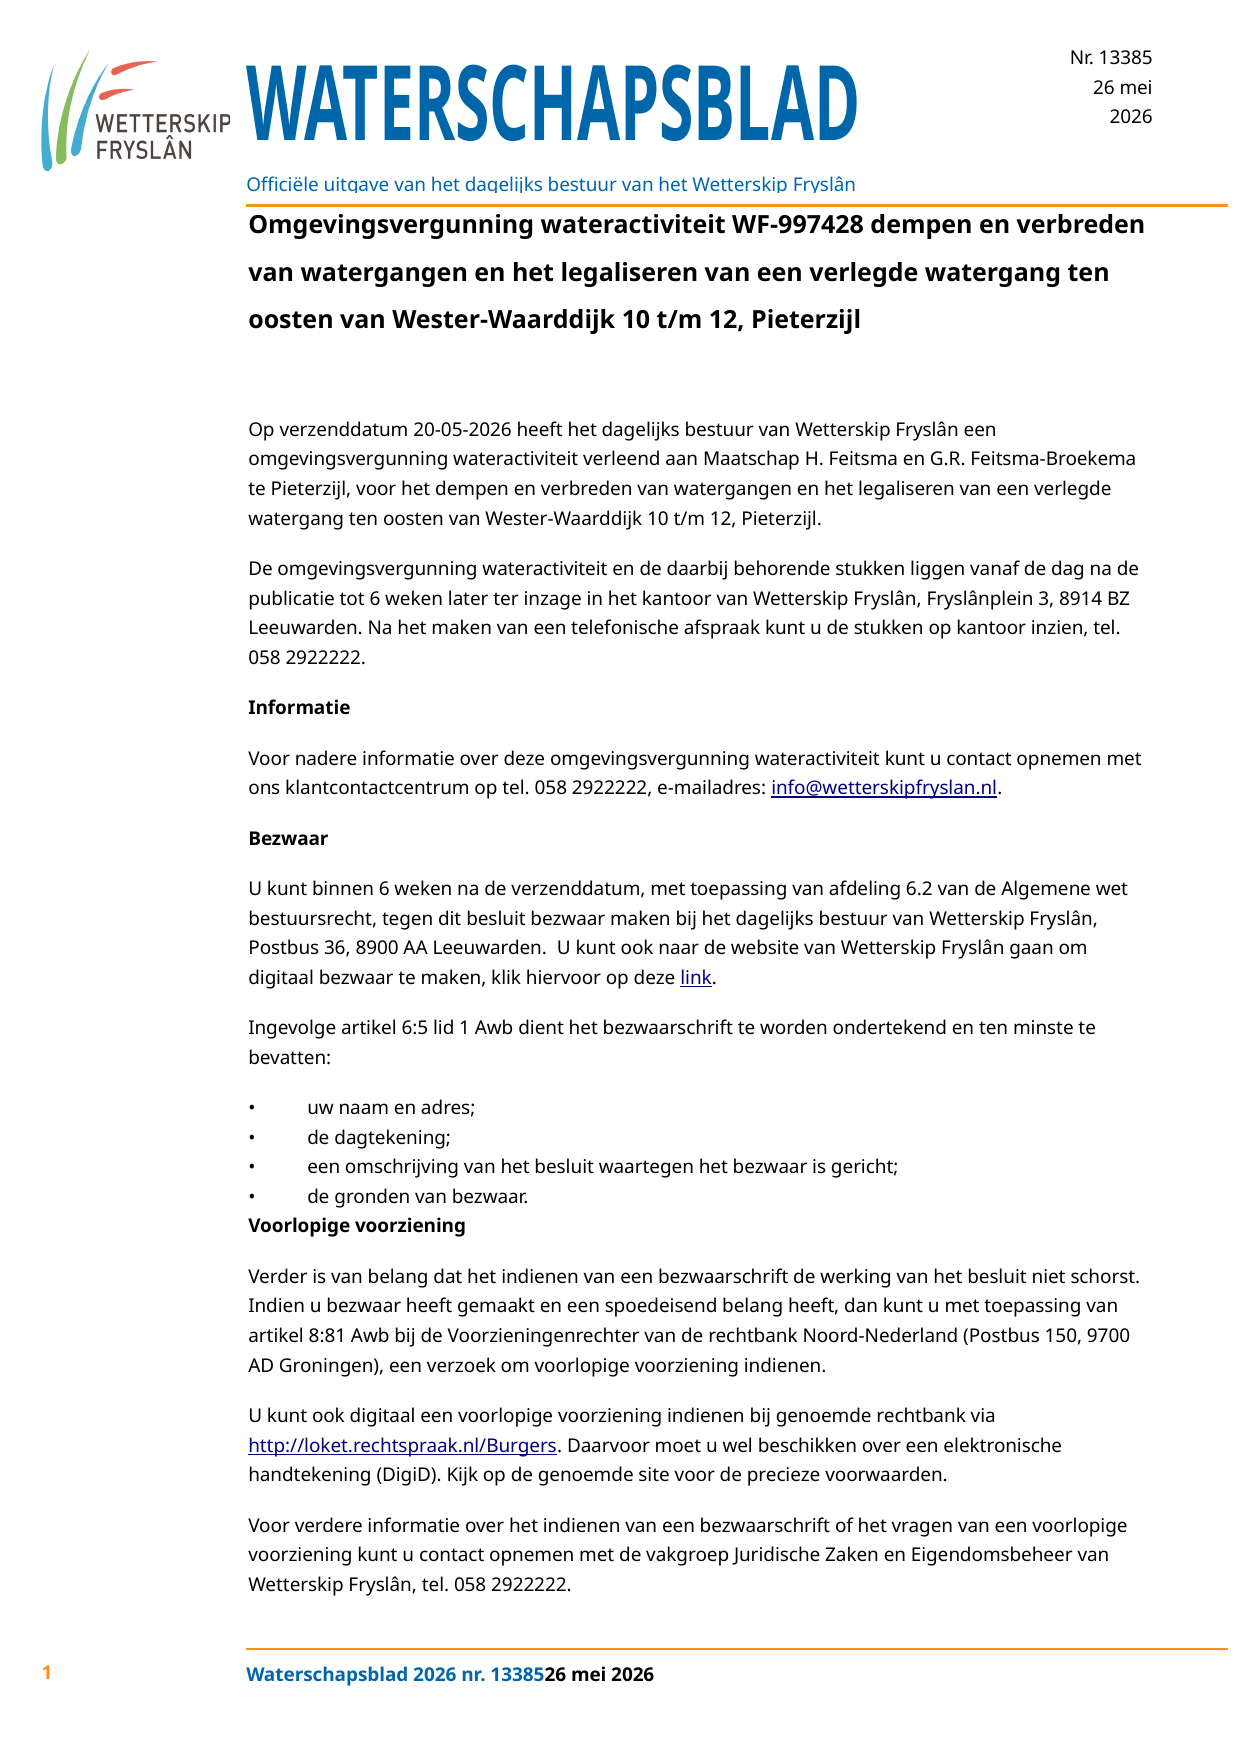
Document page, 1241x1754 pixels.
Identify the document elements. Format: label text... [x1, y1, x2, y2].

text Ingevolge artikel 6:5 lid 1 Awb dient het bezwaarschrift te worden ondertekend en ten minste te bevatten: [248, 1014, 1152, 1069]
text Informatie [248, 694, 1152, 720]
text Voor nadere informatie over deze omgevingsvergunning wateractiviteit kunt u contact opnemen met ons klantcontactcentrum op tel. 058 2922222, e-mailadres: info@wetterskipfryslan.nl. [248, 745, 1152, 800]
list de dagtekening; [248, 1124, 1152, 1149]
text Verder is van belang dat het indienen van een bezwaarschrift de werking van het besluit niet schorst. Indien u bezwaar heeft gemaakt en een spoedeisend belang heeft, dan kunt u met toepassing van artikel 8:81 Awb bij de Voorzieningenrechter van de rechtbank Noord-Nederland (Postbus 150, 9700 AD Groningen), een verzoek om voorlopige voorziening indienen. [248, 1263, 1152, 1377]
text Op verzenddatum 20-05-2026 heeft het dagelijks bestuur van Wetterskip Fryslân een omgevingsvergunning wateractiviteit verleend aan Maatschap H. Feitsma en G.R. Feitsma-Broekema te Pieterzijl, voor het dempen en verbreden van watergangen en het legaliseren van een verlegde watergang ten oosten van Wester-Waarddijk 10 t/m 12, Pieterzijl. [248, 416, 1152, 530]
text Voorlopige voorziening [248, 1213, 1152, 1238]
text U kunt ook digitaal een voorlopige voorziening indienen bij genoemde rechtbank via http://loket.rechtspraak.nl/Burgers. Daarvoor moet u wel beschikken over een elektronische handtekening (DigiD). Kijk op de genoemde site voor de precieze voorwaarden. [248, 1402, 1152, 1487]
text Bezwaar [248, 825, 1152, 850]
text Voor verdere informatie over het indienen van een bezwaarschrift of het vragen van een voorlopige voorziening kunt u contact opnemen met de vakgroep Juridische Zaken en Eigendomsbeheer van Wetterskip Fryslân, tel. 058 2922222. [248, 1512, 1152, 1597]
text De omgevingsvergunning wateractiviteit en de daarbij behorende stukken liggen vanaf de dag na de publicatie tot 6 weken later ter inzage in het kantoor van Wetterskip Fryslân, Fryslânplein 3, 8914 BZ Leeuwarden. Na het maken van een telefonische afspraak kunt u de stukken op kantoor inzien, tel. 058 2922222. [248, 555, 1152, 669]
list uw naam en adres; [248, 1094, 1152, 1120]
picture [41, 47, 231, 172]
text U kunt binnen 6 weken na de verzenddatum, met toepassing van afdeling 6.2 van de Algemene wet bestuursrecht, tegen dit besluit bezwaar maken bij het dagelijks bestuur van Wetterskip Fryslân, Postbus 36, 8900 AA Leeuwarden. U kunt ook naar de website van Wetterskip Fryslân gaan om digitaal bezwaar te maken, klik hiervoor op deze link. [248, 875, 1152, 989]
list een omschrijving van het besluit waartegen het bezwaar is gericht; [248, 1153, 1152, 1179]
list de gronden van bezwaar. [248, 1183, 1152, 1209]
text Omgevingsvergunning wateractiviteit WF-997428 dempen en verbreden van watergangen en het legaliseren van een verlegde watergang ten oosten van Wester-Waarddijk 10 t/m 12, Pieterzijl [248, 207, 1152, 336]
